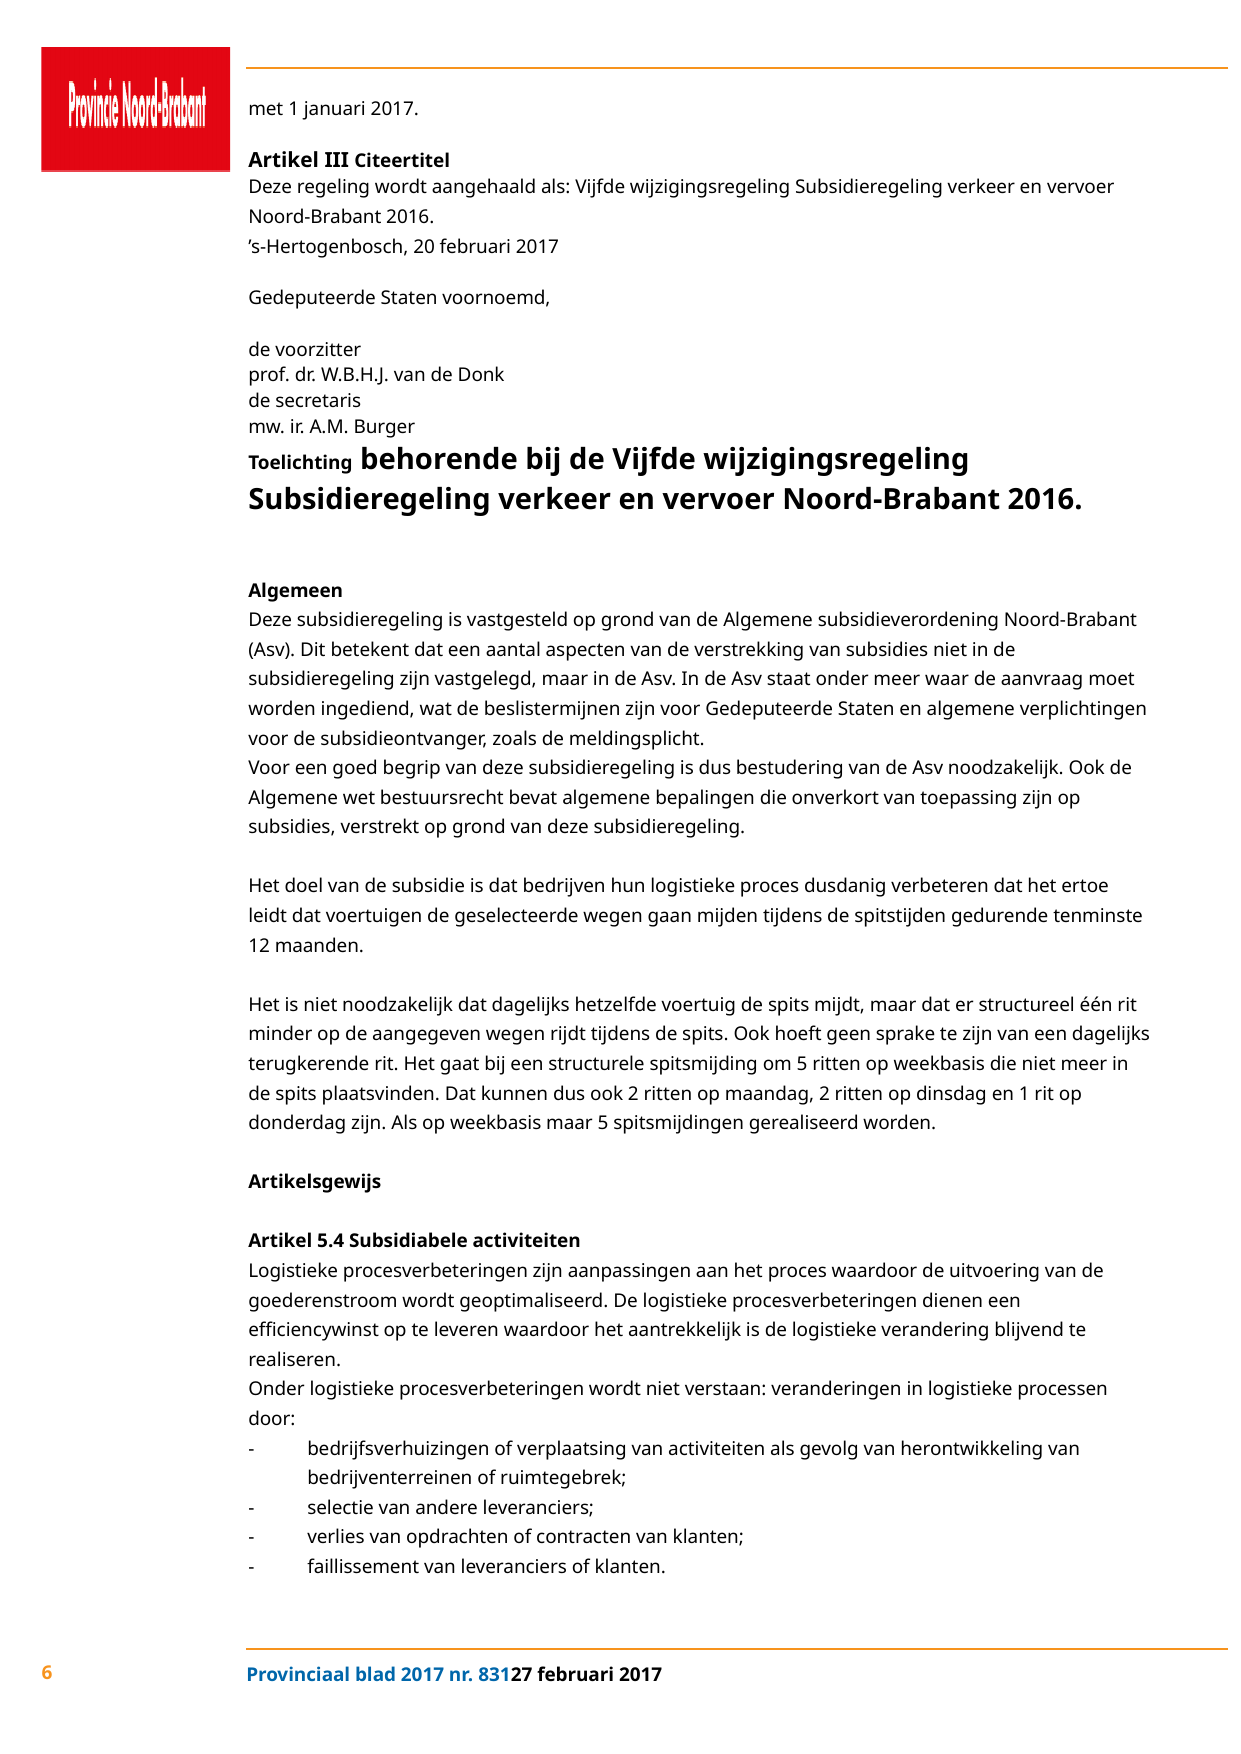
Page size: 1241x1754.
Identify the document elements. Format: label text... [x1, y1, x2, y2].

text prof. dr. W.B.H.J. van de Donk [248, 361, 1152, 387]
list selectie van andere leveranciers; [248, 1494, 1152, 1519]
text Het doel van de subsidie is dat bedrijven hun logistieke proces dusdanig verbeteren dat het ertoe leidt dat voertuigen de geselecteerde wegen gaan mijden tijdens de spitstijden gedurende tenminste 12 maanden. [248, 873, 1152, 957]
text Onder logistieke procesverbeteringen wordt niet verstaan: veranderingen in logistieke processen door: [248, 1376, 1152, 1431]
text Deze subsidieregeling is vastgesteld op grond van de Algemene subsidieverordening Noord-Brabant (Asv). Dit betekent dat een aantal aspecten van de verstrekking van subsidies niet in de subsidieregeling zijn vastgelegd, maar in de Asv. In de Asv staat onder meer waar de aanvraag moet worden ingediend, wat de beslistermijnen zijn voor Gedeputeerde Staten en algemene verplichtingen voor de subsidieontvanger, zoals de meldingsplicht. [248, 606, 1152, 750]
text de voorzitter [248, 336, 1152, 361]
text ’s-Hertogenbosch, 20 februari 2017 [248, 233, 1152, 258]
text de secretaris [248, 387, 1152, 413]
text Toelichting behorende bij de Vijfde wijzigingsregeling Subsidieregeling verkeer en vervoer Noord-Brabant 2016. [248, 439, 1152, 518]
text Het is niet noodzakelijk dat dagelijks hetzelfde voertuig de spits mijdt, maar dat er structureel één rit minder op de aangegeven wegen rijdt tijdens de spits. Ook hoeft geen sprake te zijn van een dagelijks terugkerende rit. Het gaat bij een structurele spitsmijding om 5 ritten op weekbasis die niet meer in de spits plaatsvinden. Dat kunnen dus ook 2 ritten op maandag, 2 ritten op dinsdag en 1 rit op donderdag zijn. Als op weekbasis maar 5 spitsmijdingen gerealiseerd worden. [248, 991, 1152, 1135]
text Voor een goed begrip van deze subsidieregeling is dus bestudering van de Asv noodzakelijk. Ook de Algemene wet bestuursrecht bevat algemene bepalingen die onverkort van toepassing zijn op subsidies, verstrekt op grond van deze subsidieregeling. [248, 754, 1152, 839]
list faillissement van leveranciers of klanten. [248, 1553, 1152, 1579]
list bedrijfsverhuizingen of verplaatsing van activiteiten als gevolg van herontwikkeling van bedrijventerreinen of ruimtegebrek; [248, 1435, 1152, 1490]
text met 1 januari 2017. [248, 95, 1152, 121]
text Artikelsgewijs [248, 1168, 1152, 1194]
list verlies van opdrachten of contracten van klanten; [248, 1523, 1152, 1549]
text Artikel III Citeertitel [248, 145, 1152, 174]
picture [41, 47, 231, 172]
text Algemeen [248, 577, 1152, 602]
text Logistieke procesverbeteringen zijn aanpassingen aan het proces waardoor de uitvoering van de goederenstroom wordt geoptimaliseerd. De logistieke procesverbeteringen dienen een efficiencywinst op te leveren waardoor het aantrekkelijk is de logistieke verandering blijvend te realiseren. [248, 1257, 1152, 1372]
text Deze regeling wordt aangehaald als: Vijfde wijzigingsregeling Subsidieregeling verkeer en vervoer Noord-Brabant 2016. [248, 174, 1152, 229]
text Artikel 5.4 Subsidiabele activiteiten [248, 1228, 1152, 1253]
text mw. ir. A.M. Burger [248, 413, 1152, 439]
text Gedeputeerde Staten voornoemd, [248, 284, 1152, 310]
